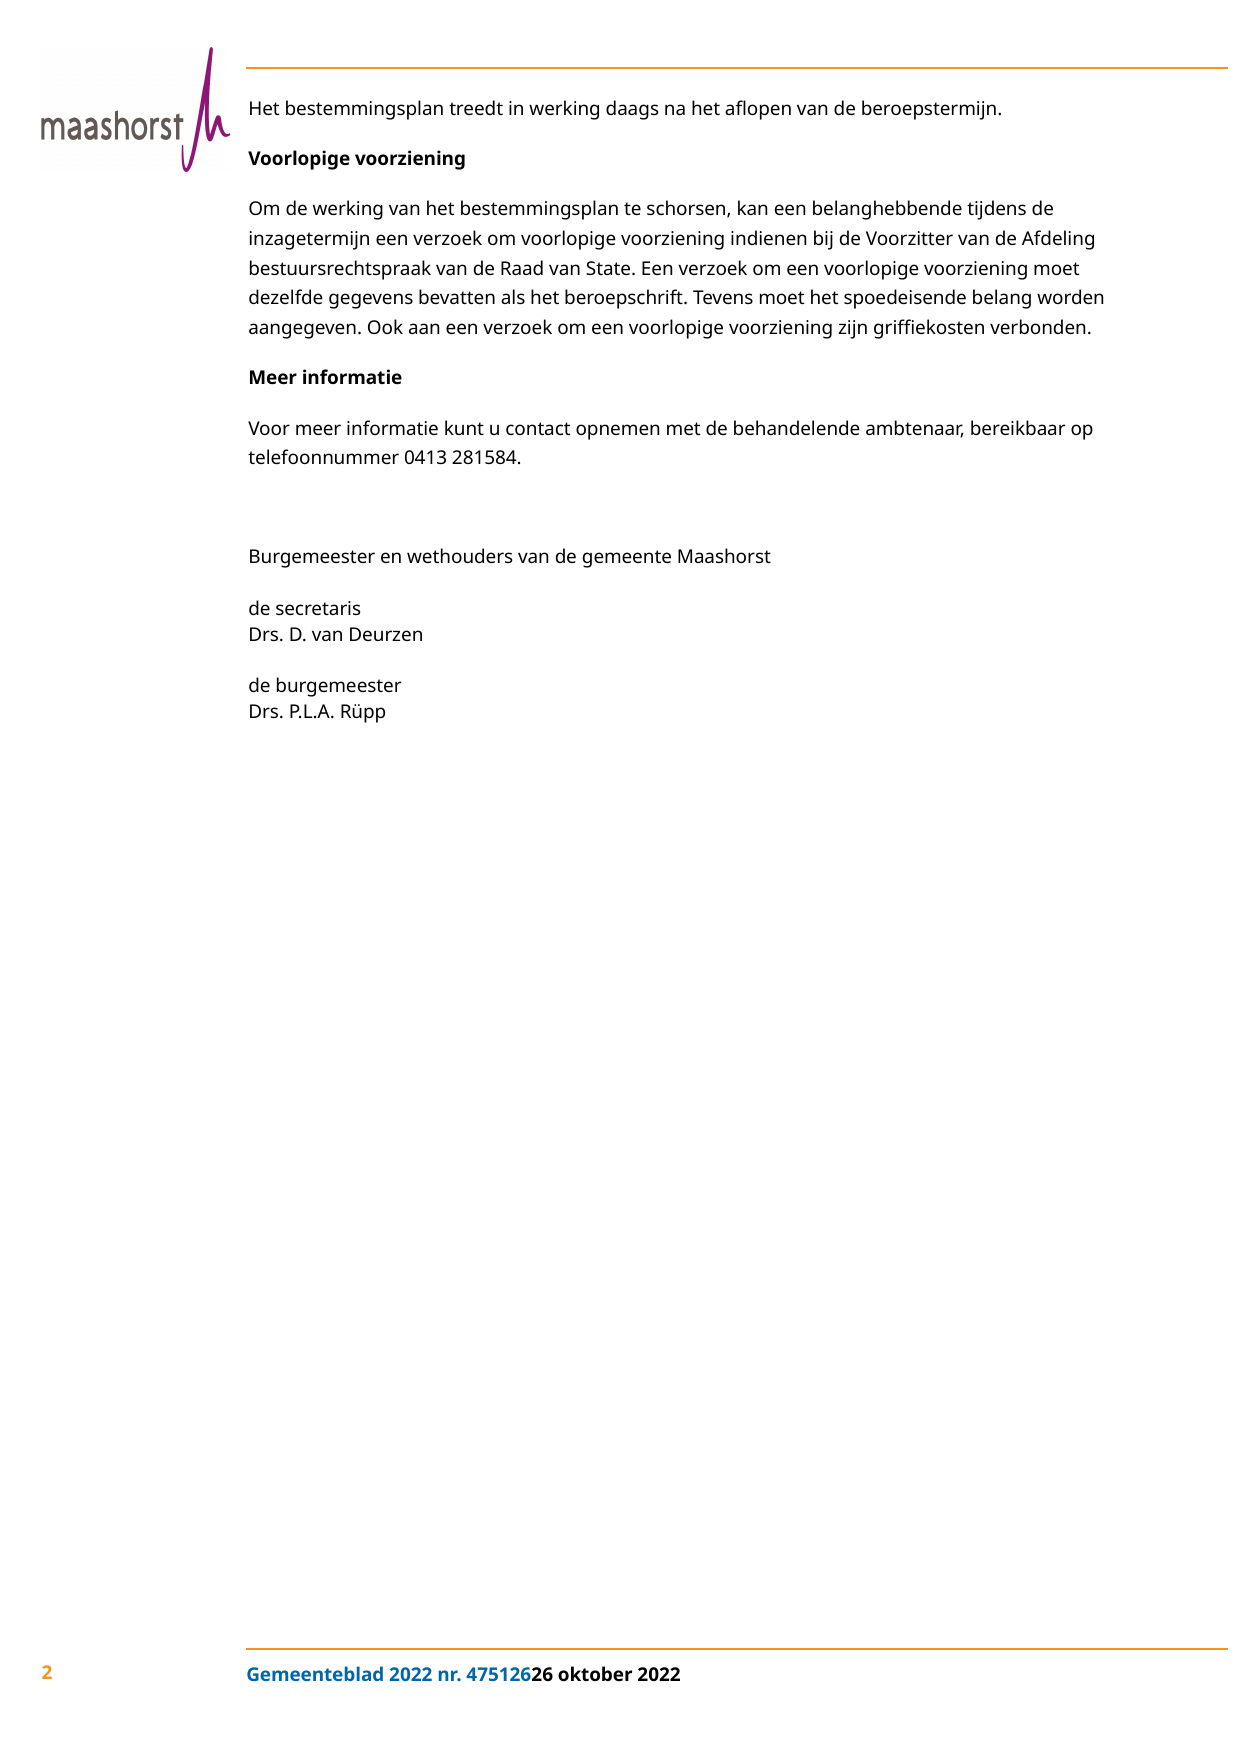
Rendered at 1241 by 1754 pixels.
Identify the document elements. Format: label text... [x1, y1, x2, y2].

text Drs. D. van Deurzen [248, 621, 1152, 647]
text de secretaris [248, 595, 1152, 621]
text Drs. P.L.A. Rüpp [248, 698, 1152, 724]
text Om de werking van het bestemmingsplan te schorsen, kan een belanghebbende tijdens de inzagetermijn een verzoek om voorlopige voorziening indienen bij de Voorzitter van de Afdeling bestuursrechtspraak van de Raad van State. Een verzoek om een voorlopige voorziening moet dezelfde gegevens bevatten als het beroepschrift. Tevens moet het spoedeisende belang worden aangegeven. Ook aan een verzoek om een voorlopige voorziening zijn griffiekosten verbonden. [248, 196, 1152, 340]
text Het bestemmingsplan treedt in werking daags na het aflopen van de beroepstermijn. [248, 95, 1152, 121]
text Voorlopige voorziening [248, 145, 1152, 171]
text Burgemeester en wethouders van de gemeente Maashorst [248, 544, 1152, 569]
text Voor meer informatie kunt u contact opnemen met de behandelende ambtenaar, bereikbaar op telefoonnummer 0413 281584. [248, 415, 1152, 470]
text Meer informatie [248, 364, 1152, 390]
text de burgemeester [248, 672, 1152, 698]
picture [41, 47, 231, 172]
